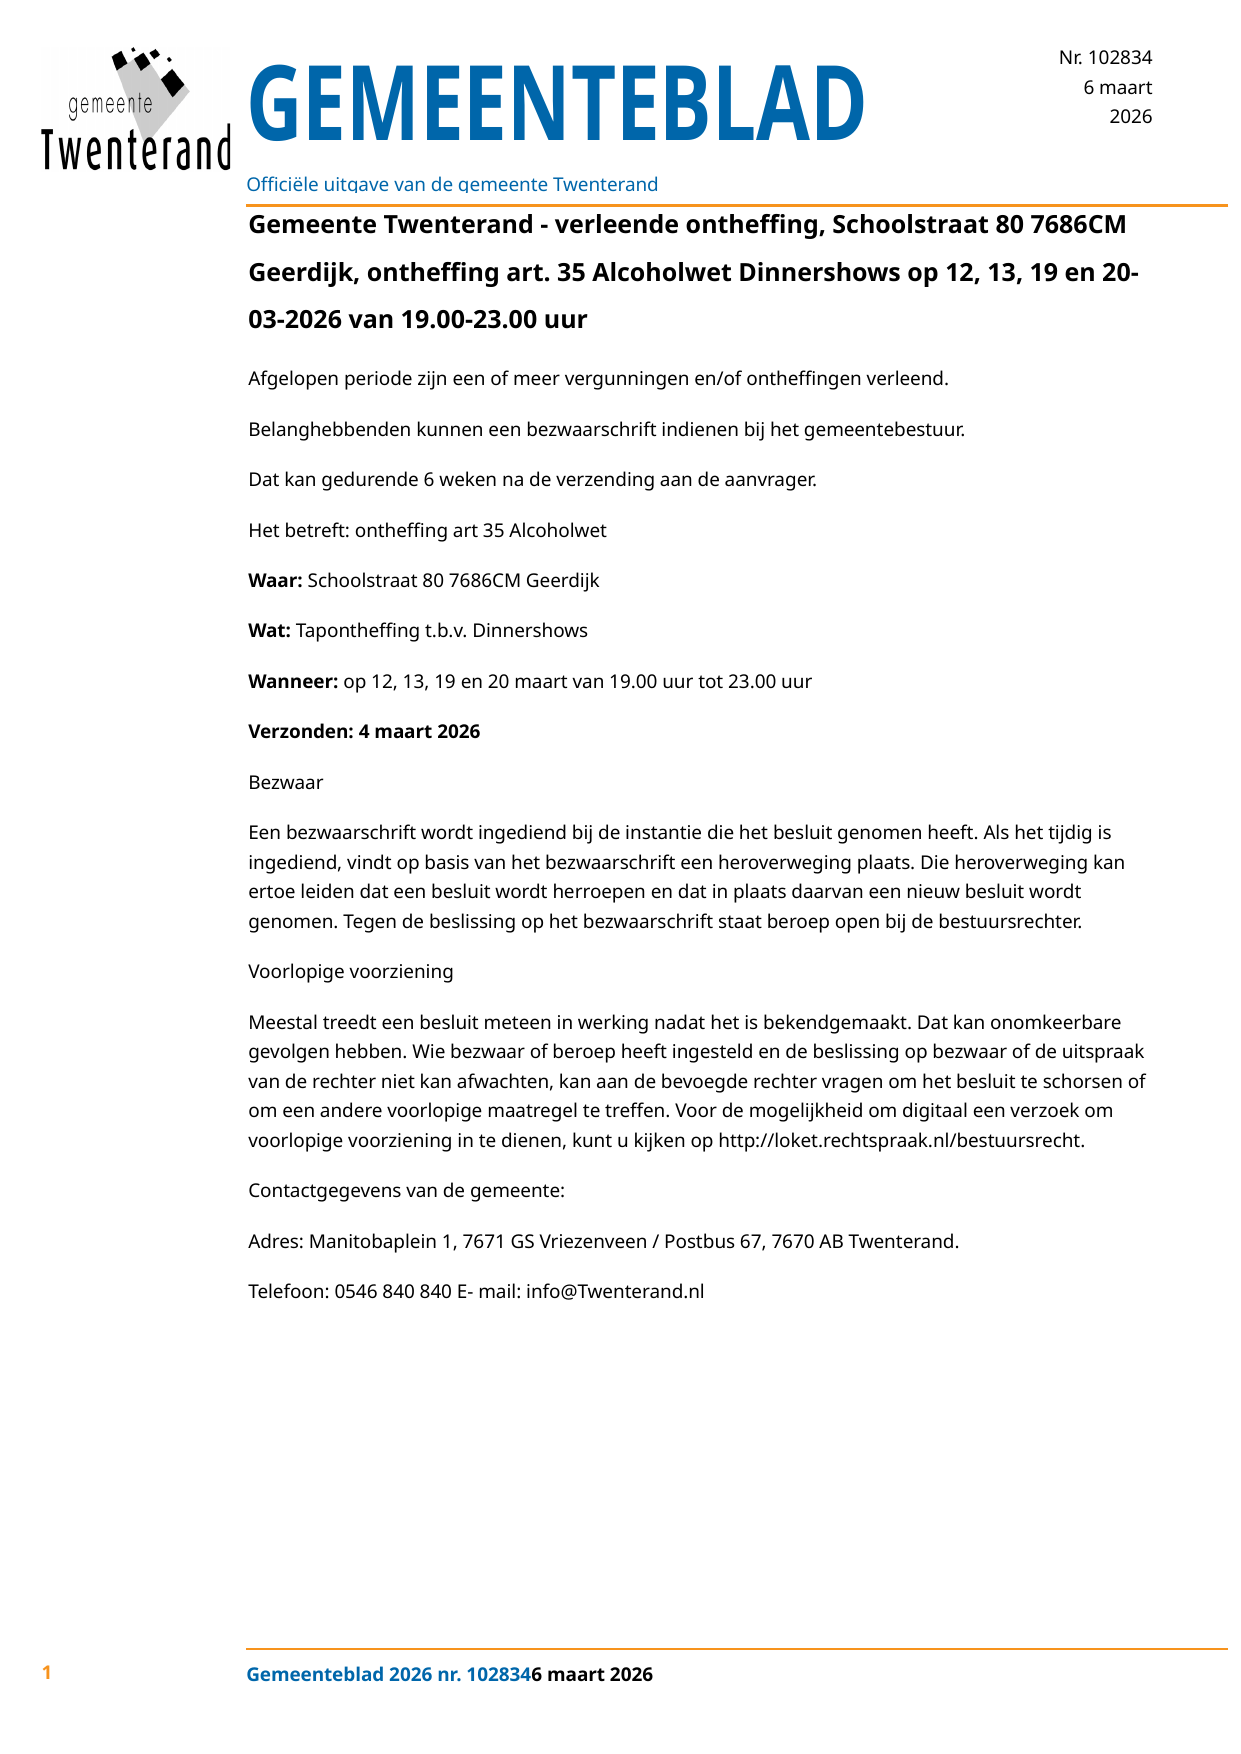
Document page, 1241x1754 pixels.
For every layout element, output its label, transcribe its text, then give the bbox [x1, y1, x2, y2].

text Adres: Manitobaplein 1, 7671 GS Vriezenveen / Postbus 67, 7670 AB Twenterand. [248, 1228, 1152, 1254]
text Voorlopige voorziening [248, 958, 1152, 984]
text Wat: Tapontheffing t.b.v. Dinnershows [248, 618, 1152, 643]
text Het betreft: ontheffing art 35 Alcoholwet [248, 517, 1152, 542]
text Gemeente Twenterand - verleende ontheffing, Schoolstraat 80 7686CM Geerdijk, ontheffing art. 35 Alcoholwet Dinnershows op 12, 13, 19 en 20-03-2026 van 19.00-23.00 uur [248, 207, 1152, 336]
text Waar: Schoolstraat 80 7686CM Geerdijk [248, 567, 1152, 593]
picture [41, 47, 231, 172]
text Wanneer: op 12, 13, 19 en 20 maart van 19.00 uur tot 23.00 uur [248, 668, 1152, 694]
text Verzonden: 4 maart 2026 [248, 718, 1152, 744]
text Telefoon: 0546 840 840 E- mail: info@Twenterand.nl [248, 1278, 1152, 1304]
text Afgelopen periode zijn een of meer vergunningen en/of ontheffingen verleend. [248, 366, 1152, 391]
text Een bezwaarschrift wordt ingediend bij de instantie die het besluit genomen heeft. Als het tijdig is ingediend, vindt op basis van het bezwaarschrift een heroverweging plaats. Die heroverweging kan ertoe leiden dat een besluit wordt herroepen en dat in plaats daarvan een nieuw besluit wordt genomen. Tegen de beslissing op het bezwaarschrift staat beroep open bij de bestuursrechter. [248, 819, 1152, 934]
text Belanghebbenden kunnen een bezwaarschrift indienen bij het gemeentebestuur. [248, 416, 1152, 442]
text Contactgegevens van de gemeente: [248, 1178, 1152, 1203]
text Dat kan gedurende 6 weken na de verzending aan de aanvrager. [248, 466, 1152, 492]
text Meestal treedt een besluit meteen in werking nadat het is bekendgemaakt. Dat kan onomkeerbare gevolgen hebben. Wie bezwaar of beroep heeft ingesteld en de beslissing op bezwaar of de uitspraak van de rechter niet kan afwachten, kan aan de bevoegde rechter vragen om het besluit te schorsen of om een andere voorlopige maatregel te treffen. Voor de mogelijkheid om digitaal een verzoek om voorlopige voorziening in te dienen, kunt u kijken op http://loket.rechtspraak.nl/bestuursrecht. [248, 1009, 1152, 1153]
text Bezwaar [248, 769, 1152, 794]
